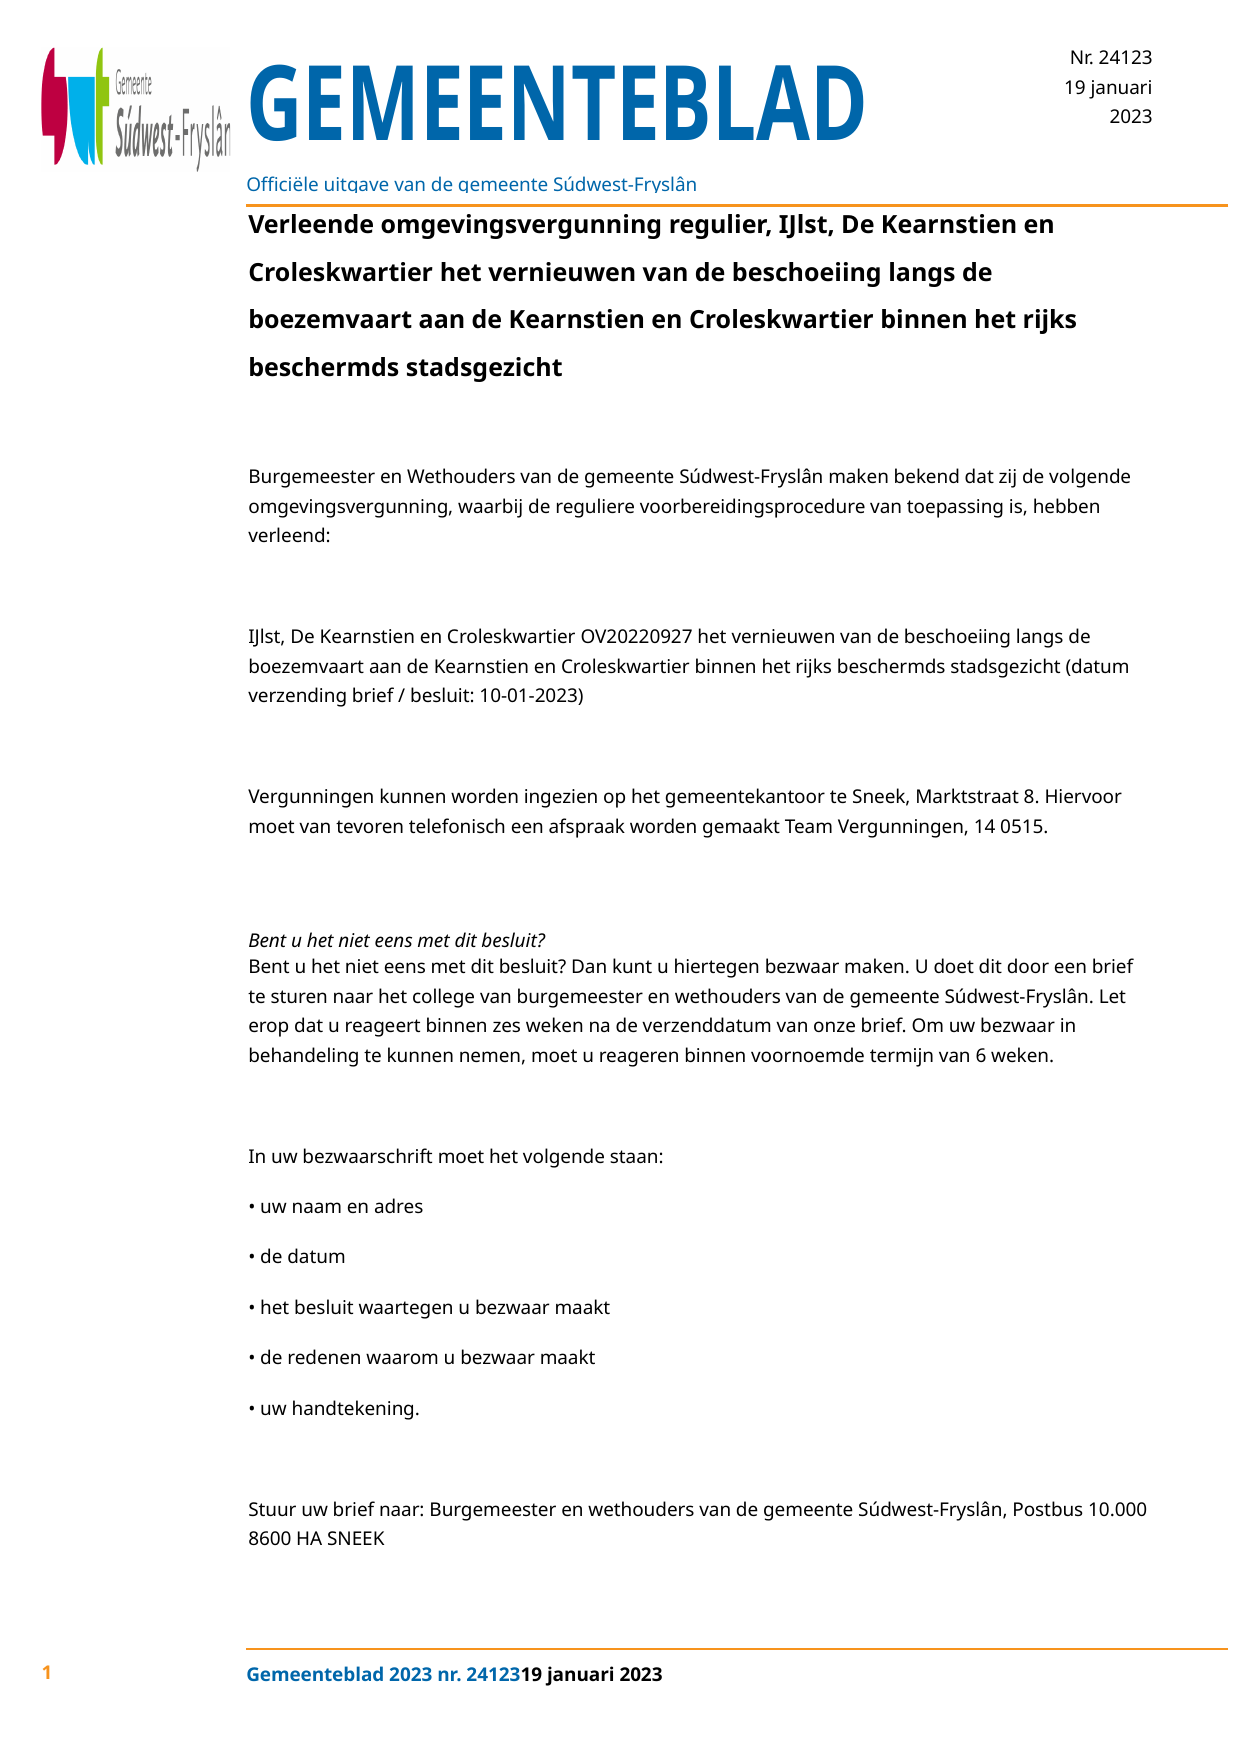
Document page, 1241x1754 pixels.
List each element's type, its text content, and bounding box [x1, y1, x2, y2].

text Vergunningen kunnen worden ingezien op het gemeentekantoor te Sneek, Marktstraat 8. Hiervoor moet van tevoren telefonisch een afspraak worden gemaakt Team Vergunningen, 14 0515. [248, 783, 1152, 839]
text In uw bezwaarschrift moet het volgende staan: [248, 1143, 1152, 1168]
text • de datum [248, 1244, 1152, 1269]
picture [41, 47, 231, 172]
text Bent u het niet eens met dit besluit? Dan kunt u hiertegen bezwaar maken. U doet dit door een brief te sturen naar het college van burgemeester en wethouders van de gemeente Súdwest-Fryslân. Let erop dat u reageert binnen zes weken na de verzenddatum van onze brief. Om uw bezwaar in behandeling te kunnen nemen, moet u reageren binnen voornoemde termijn van 6 weken. [248, 953, 1152, 1068]
text Bent u het niet eens met dit besluit? [248, 927, 1152, 953]
text Verleende omgevingsvergunning regulier, IJlst, De Kearnstien en Croleskwartier het vernieuwen van de beschoeiing langs de boezemvaart aan de Kearnstien en Croleskwartier binnen het rijks beschermds stadsgezicht [248, 207, 1152, 384]
text • het besluit waartegen u bezwaar maakt [248, 1294, 1152, 1320]
text Stuur uw brief naar: Burgemeester en wethouders van de gemeente Súdwest-Fryslân, Postbus 10.000 8600 HA SNEEK [248, 1496, 1152, 1551]
text • uw handtekening. [248, 1395, 1152, 1421]
text Burgemeester en Wethouders van de gemeente Súdwest-Fryslân maken bekend dat zij de volgende omgevingsvergunning, waarbij de reguliere voorbereidingsprocedure van toepassing is, hebben verleend: [248, 463, 1152, 548]
text IJlst, De Kearnstien en Croleskwartier OV20220927 het vernieuwen van de beschoeiing langs de boezemvaart aan de Kearnstien en Croleskwartier binnen het rijks beschermds stadsgezicht (datum verzending brief / besluit: 10-01-2023) [248, 623, 1152, 708]
text • uw naam en adres [248, 1193, 1152, 1219]
text • de redenen waarom u bezwaar maakt [248, 1344, 1152, 1370]
